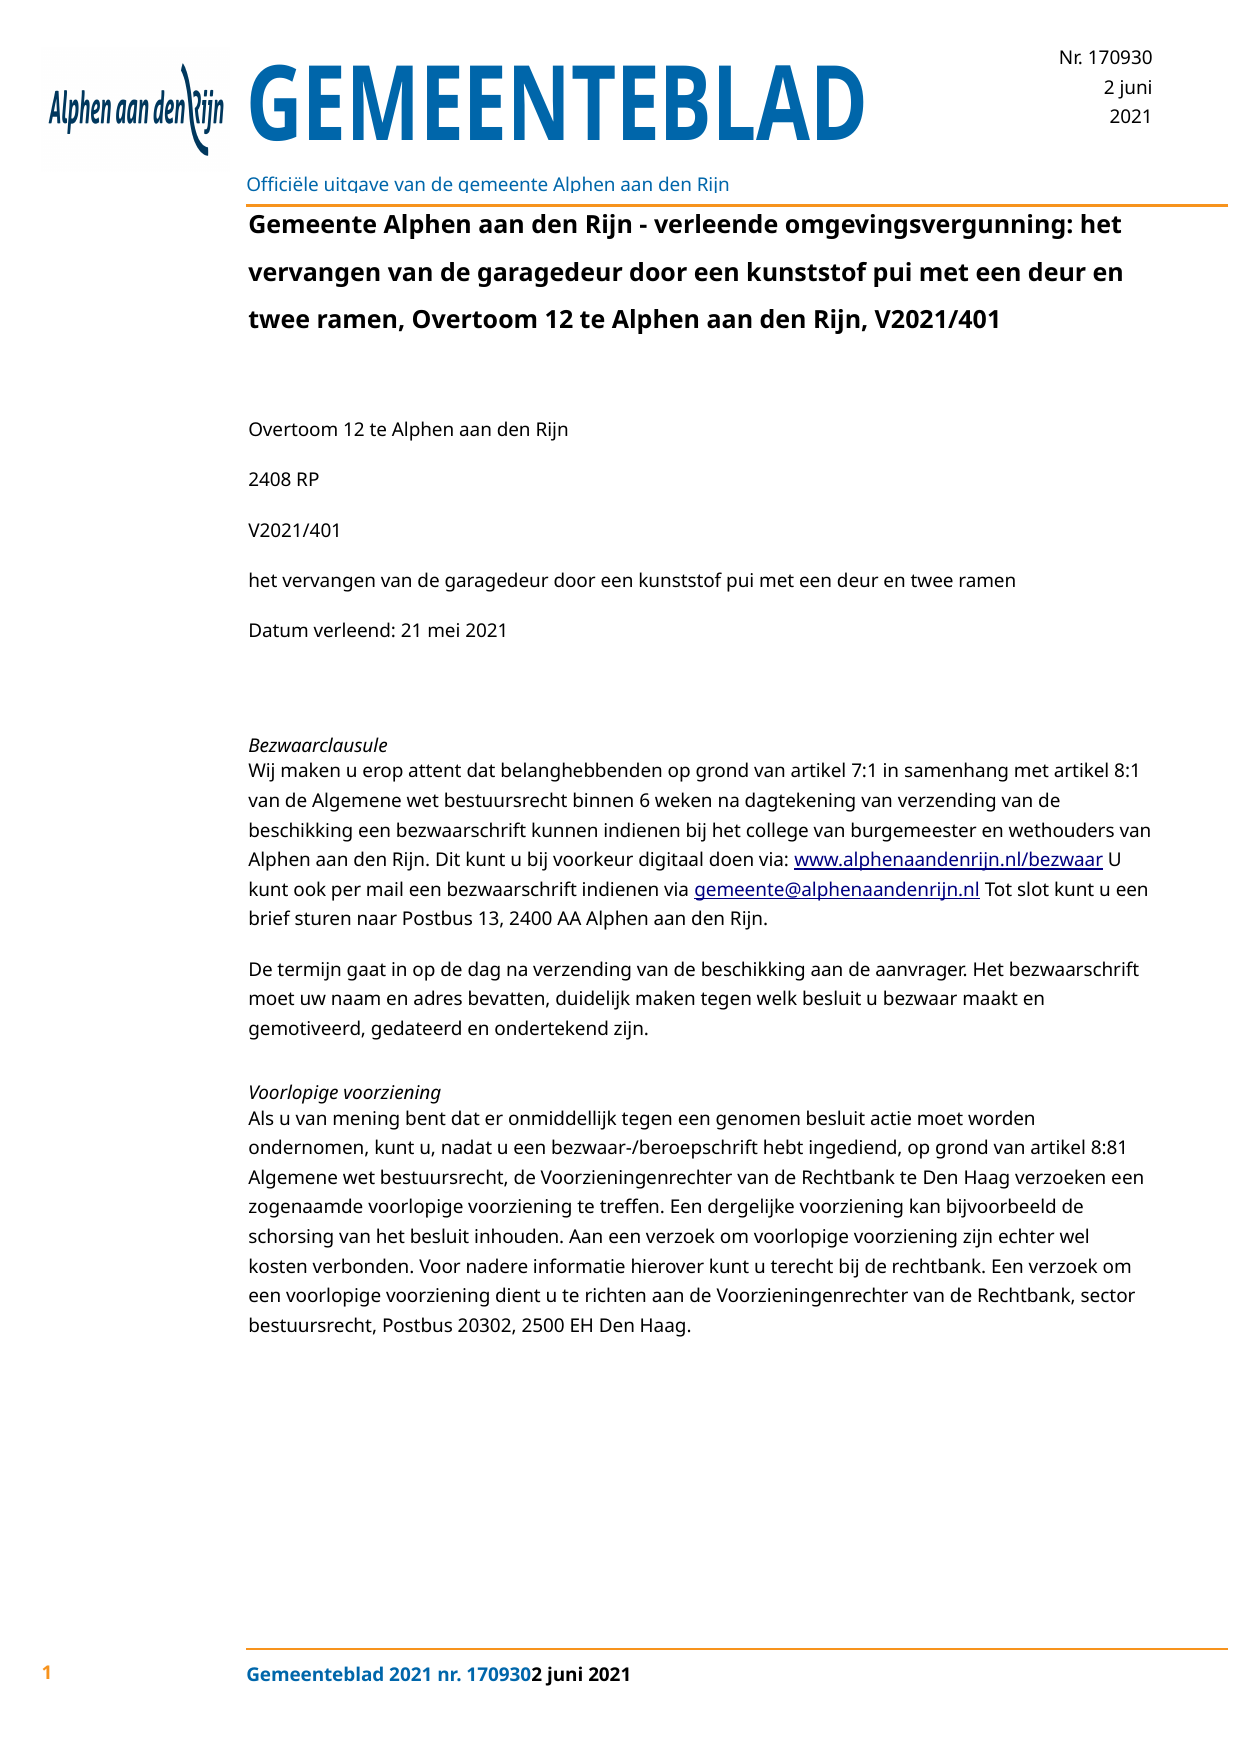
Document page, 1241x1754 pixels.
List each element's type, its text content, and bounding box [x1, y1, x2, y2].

text De termijn gaat in op de dag na verzending van de beschikking aan de aanvrager. Het bezwaarschrift moet uw naam en adres bevatten, duidelijk maken tegen welk besluit u bezwaar maakt en gemotiveerd, gedateerd en ondertekend zijn. [248, 956, 1152, 1041]
text het vervangen van de garagedeur door een kunststof pui met een deur en twee ramen [248, 567, 1152, 593]
text Datum verleend: 21 mei 2021 [248, 618, 1152, 643]
picture [41, 47, 231, 172]
text Wij maken u erop attent dat belanghebbenden op grond van artikel 7:1 in samenhang met artikel 8:1 van de Algemene wet bestuursrecht binnen 6 weken na dagtekening van verzending van de beschikking een bezwaarschrift kunnen indienen bij het college van burgemeester en wethouders van Alphen aan den Rijn. Dit kunt u bij voorkeur digitaal doen via: www.alphenaandenrijn.nl/bezwaar U kunt ook per mail een bezwaarschrift indienen via gemeente@alphenaandenrijn.nl Tot slot kunt u een brief sturen naar Postbus 13, 2400 AA Alphen aan den Rijn. [248, 758, 1152, 931]
text 2408 RP [248, 466, 1152, 492]
text V2021/401 [248, 517, 1152, 542]
text Voorlopige voorziening [248, 1079, 1152, 1105]
text Gemeente Alphen aan den Rijn - verleende omgevingsvergunning: het vervangen van de garagedeur door een kunststof pui met een deur en twee ramen, Overtoom 12 te Alphen aan den Rijn, V2021/401 [248, 207, 1152, 336]
text Overtoom 12 te Alphen aan den Rijn [248, 416, 1152, 442]
text Bezwaarclausule [248, 732, 1152, 758]
text Als u van mening bent dat er onmiddellijk tegen een genomen besluit actie moet worden ondernomen, kunt u, nadat u een bezwaar-/beroepschrift hebt ingediend, op grond van artikel 8:81 Algemene wet bestuursrecht, de Voorzieningenrechter van de Rechtbank te Den Haag verzoeken een zogenaamde voorlopige voorziening te treffen. Een dergelijke voorziening kan bijvoorbeeld de schorsing van het besluit inhouden. Aan een verzoek om voorlopige voorziening zijn echter wel kosten verbonden. Voor nadere informatie hierover kunt u terecht bij de rechtbank. Een verzoek om een voorlopige voorziening dient u te richten aan de Voorzieningenrechter van de Rechtbank, sector bestuursrecht, Postbus 20302, 2500 EH Den Haag. [248, 1105, 1152, 1338]
